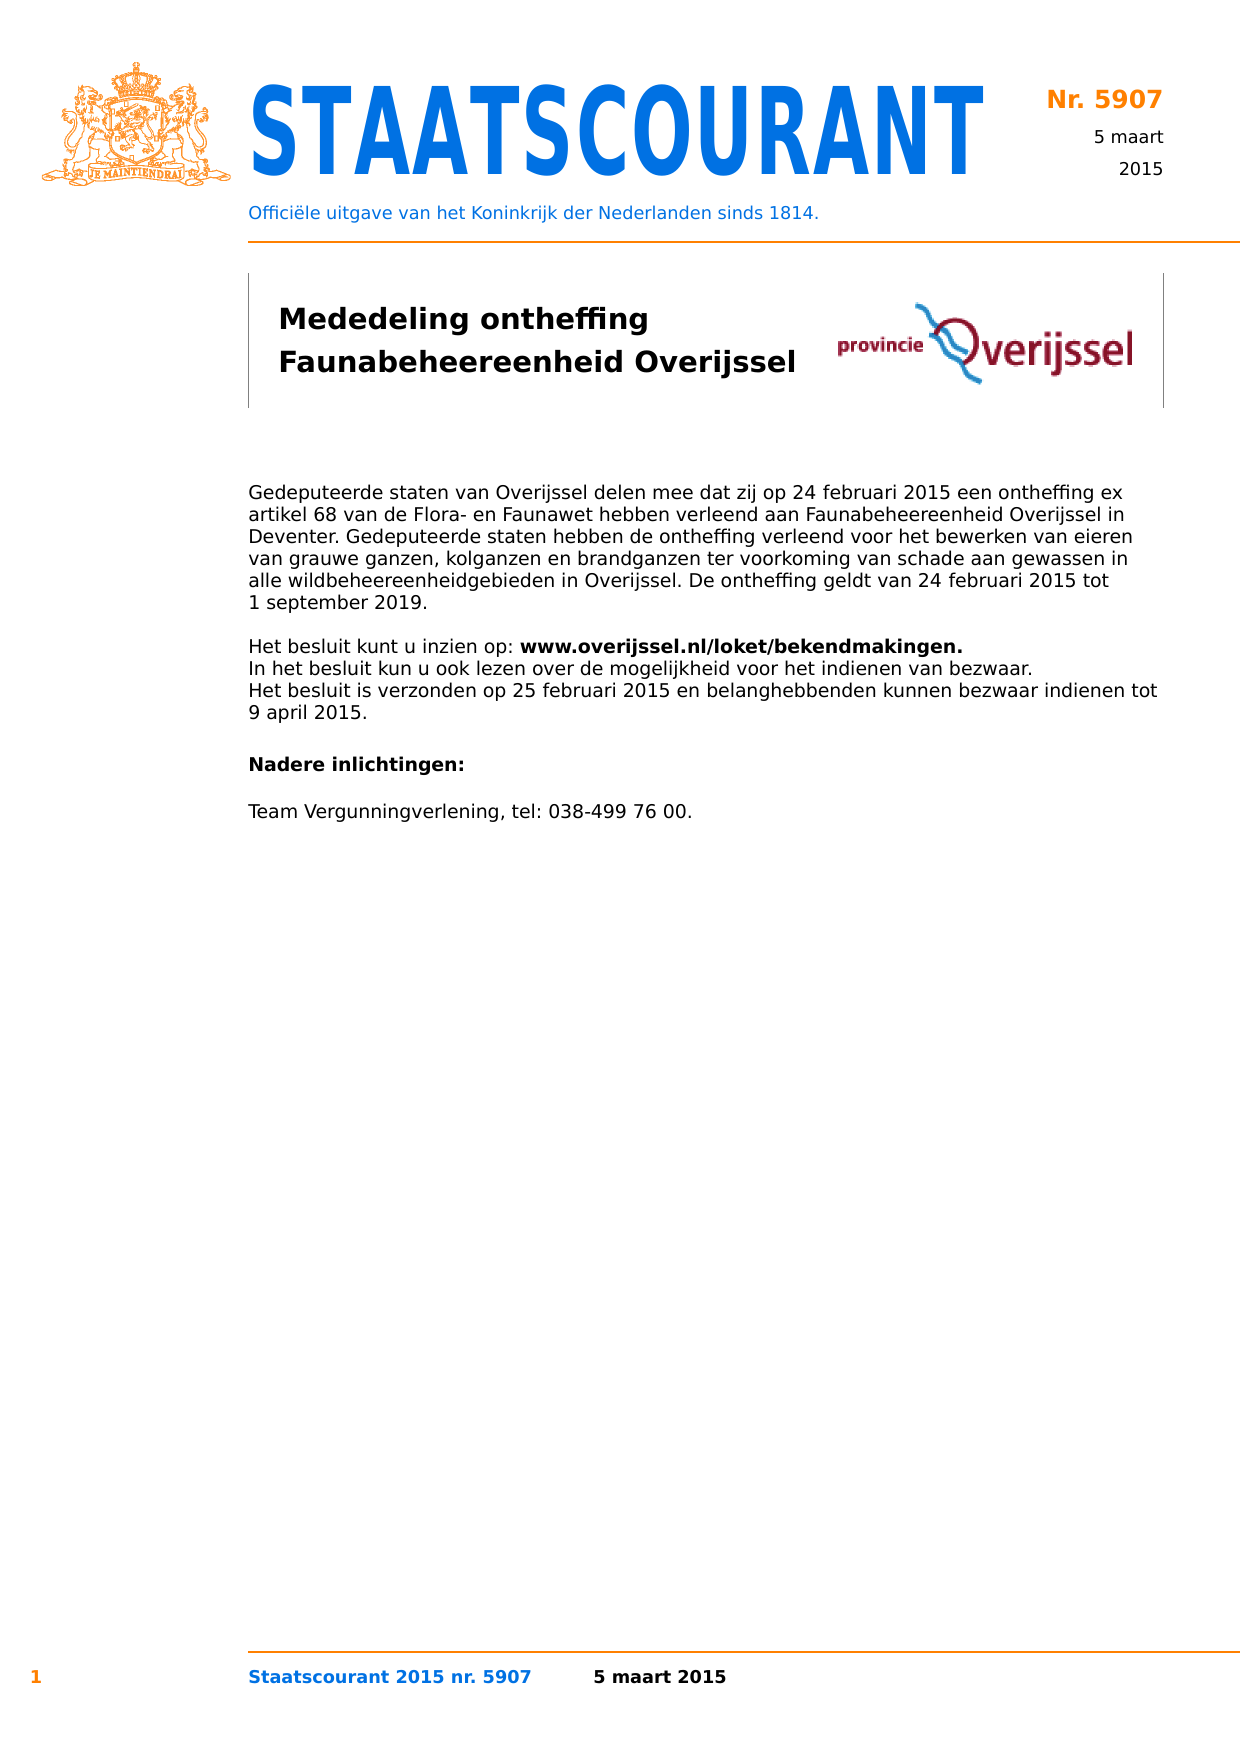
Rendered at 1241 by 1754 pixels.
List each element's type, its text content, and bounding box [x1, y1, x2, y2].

table_cell Officiële uitgave van het Koninkrijk der Nederlanden sinds 1814. [248, 203, 1240, 241]
table_cell 2015 [998, 153, 1240, 203]
table_header [25, 62, 248, 241]
subtitle Mededeling ontheffing Faunabeheereenheid Overijssel [249, 273, 1163, 408]
text Gedeputeerde staten van Overijssel delen mee dat zij op 24 februari 2015 een ontheffing ex artikel 68 van de Flora- en Faunawet hebben verleend aan Faunabeheereenheid Overijssel in Deventer. Gedeputeerde staten hebben de ontheffing verleend voor het bewerken van eieren van grauwe ganzen, kolganzen en brandganzen ter voorkoming van schade aan gewassen in alle wildbeheereenheidgebieden in Overijssel. De ontheffing geldt van 24 februari 2015 tot 1 september 2019. [248, 482, 1163, 614]
picture [41, 62, 231, 186]
table_cell 5 maart [998, 121, 1240, 153]
subtitle Nadere inlichtingen: [248, 754, 1163, 776]
picture [838, 302, 1134, 386]
text Het besluit kunt u inzien op: www.overijssel.nl/loket/bekendmakingen. [248, 636, 1163, 658]
text Team Vergunningverlening, tel: 038-499 76 00. [248, 801, 1163, 823]
table_header STAATSCOURANT [248, 62, 998, 203]
table_header Nr. 5907 [998, 62, 1240, 121]
text Het besluit is verzonden op 25 februari 2015 en belanghebbenden kunnen bezwaar indienen tot 9 april 2015. [248, 680, 1163, 724]
text In het besluit kun u ook lezen over de mogelijkheid voor het indienen van bezwaar. [248, 658, 1163, 680]
